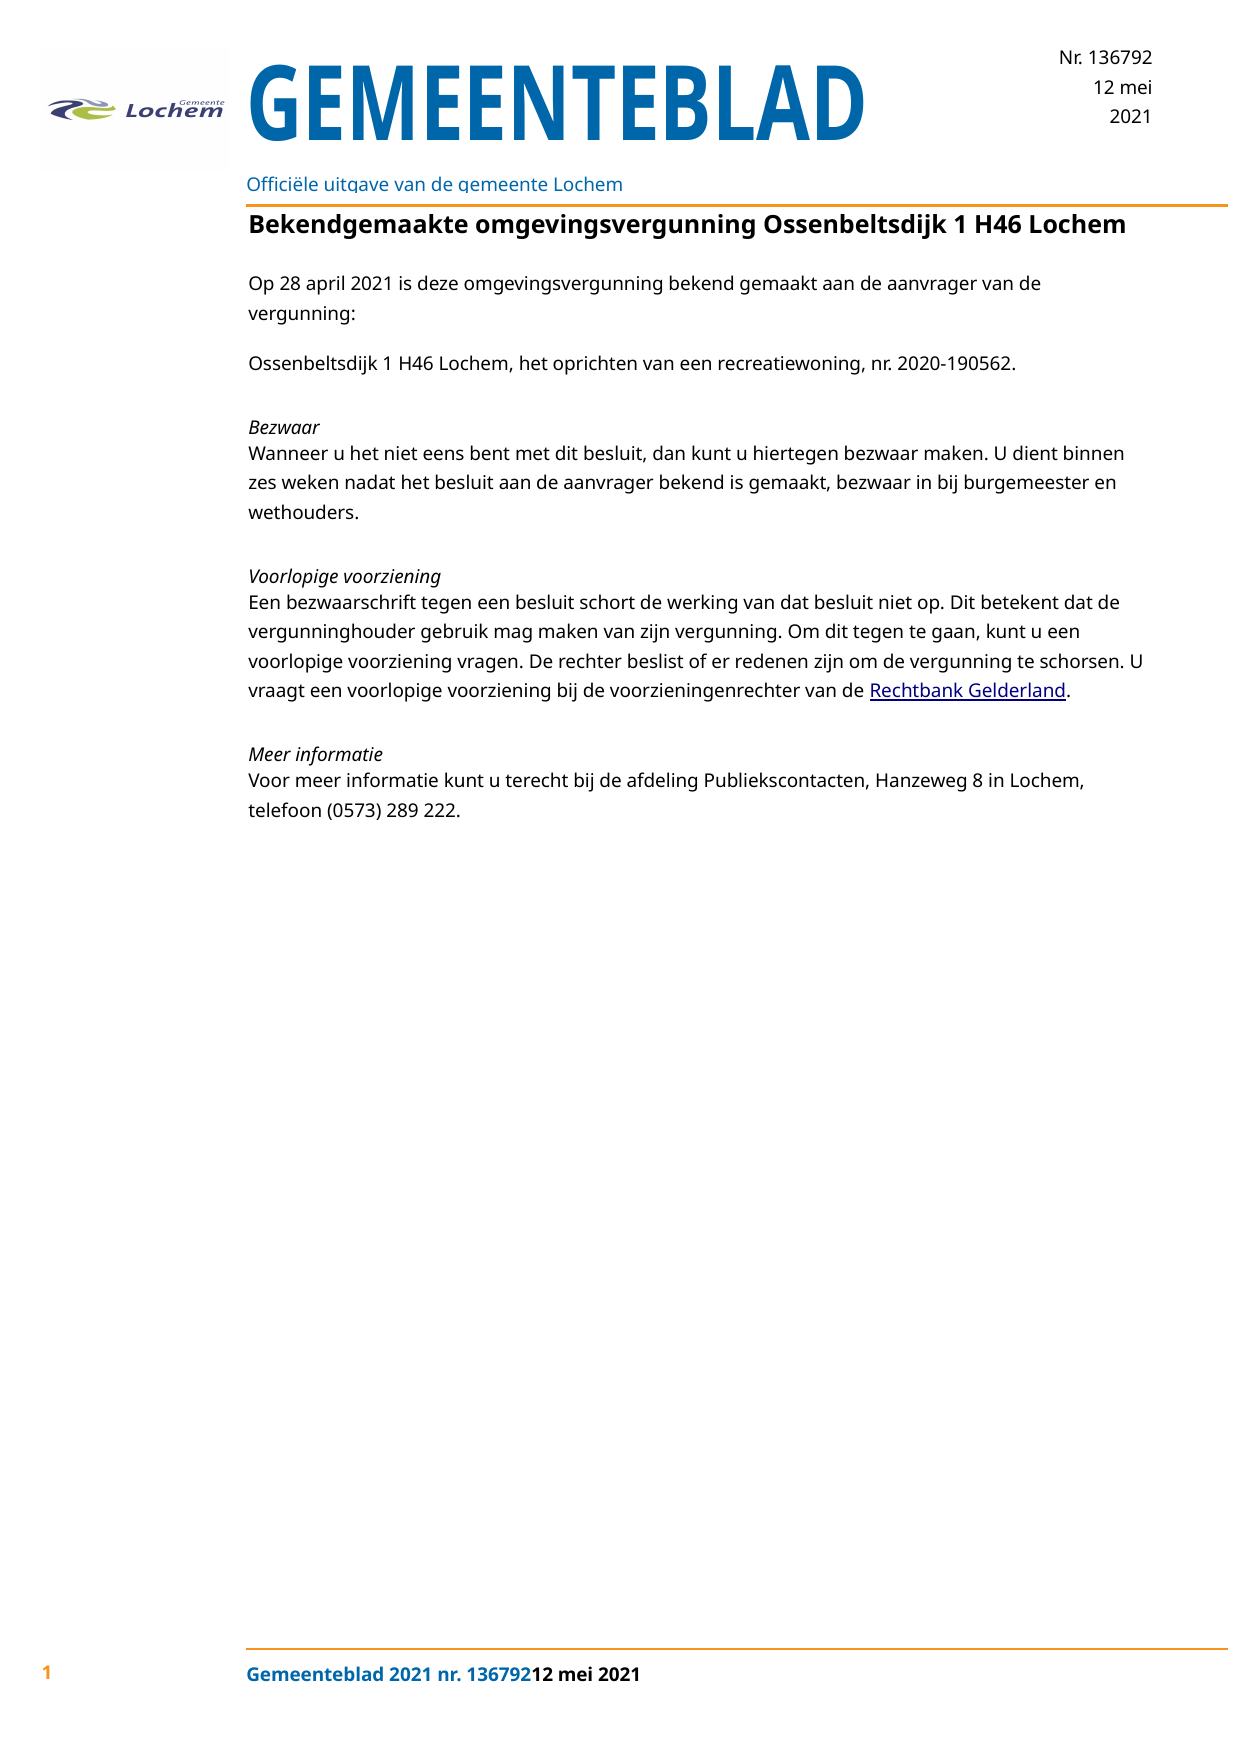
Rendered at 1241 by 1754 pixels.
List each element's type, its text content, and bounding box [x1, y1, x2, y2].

text Wanneer u het niet eens bent met dit besluit, dan kunt u hiertegen bezwaar maken. U dient binnen zes weken nadat het besluit aan de aanvrager bekend is gemaakt, bezwaar in bij burgemeester en wethouders. [248, 440, 1152, 525]
text Bezwaar [248, 414, 1152, 440]
text Bekendgemaakte omgevingsvergunning Ossenbeltsdijk 1 H46 Lochem [248, 207, 1152, 241]
picture [41, 47, 231, 172]
text Voorlopige voorziening [248, 563, 1152, 589]
text Op 28 april 2021 is deze omgevingsvergunning bekend gemaakt aan de aanvrager van de vergunning: [248, 270, 1152, 326]
text Voor meer informatie kunt u terecht bij de afdeling Publiekscontacten, Hanzeweg 8 in Lochem, telefoon (0573) 289 222. [248, 767, 1152, 823]
text Een bezwaarschrift tegen een besluit schort de werking van dat besluit niet op. Dit betekent dat de vergunninghouder gebruik mag maken van zijn vergunning. Om dit tegen te gaan, kunt u een voorlopige voorziening vragen. De rechter beslist of er redenen zijn om de vergunning te schorsen. U vraagt een voorlopige voorziening bij de voorzieningenrechter van de Rechtbank Gelderland. [248, 589, 1152, 703]
text Meer informatie [248, 742, 1152, 767]
text Ossenbeltsdijk 1 H46 Lochem, het oprichten van een recreatiewoning, nr. 2020-190562. [248, 350, 1152, 376]
